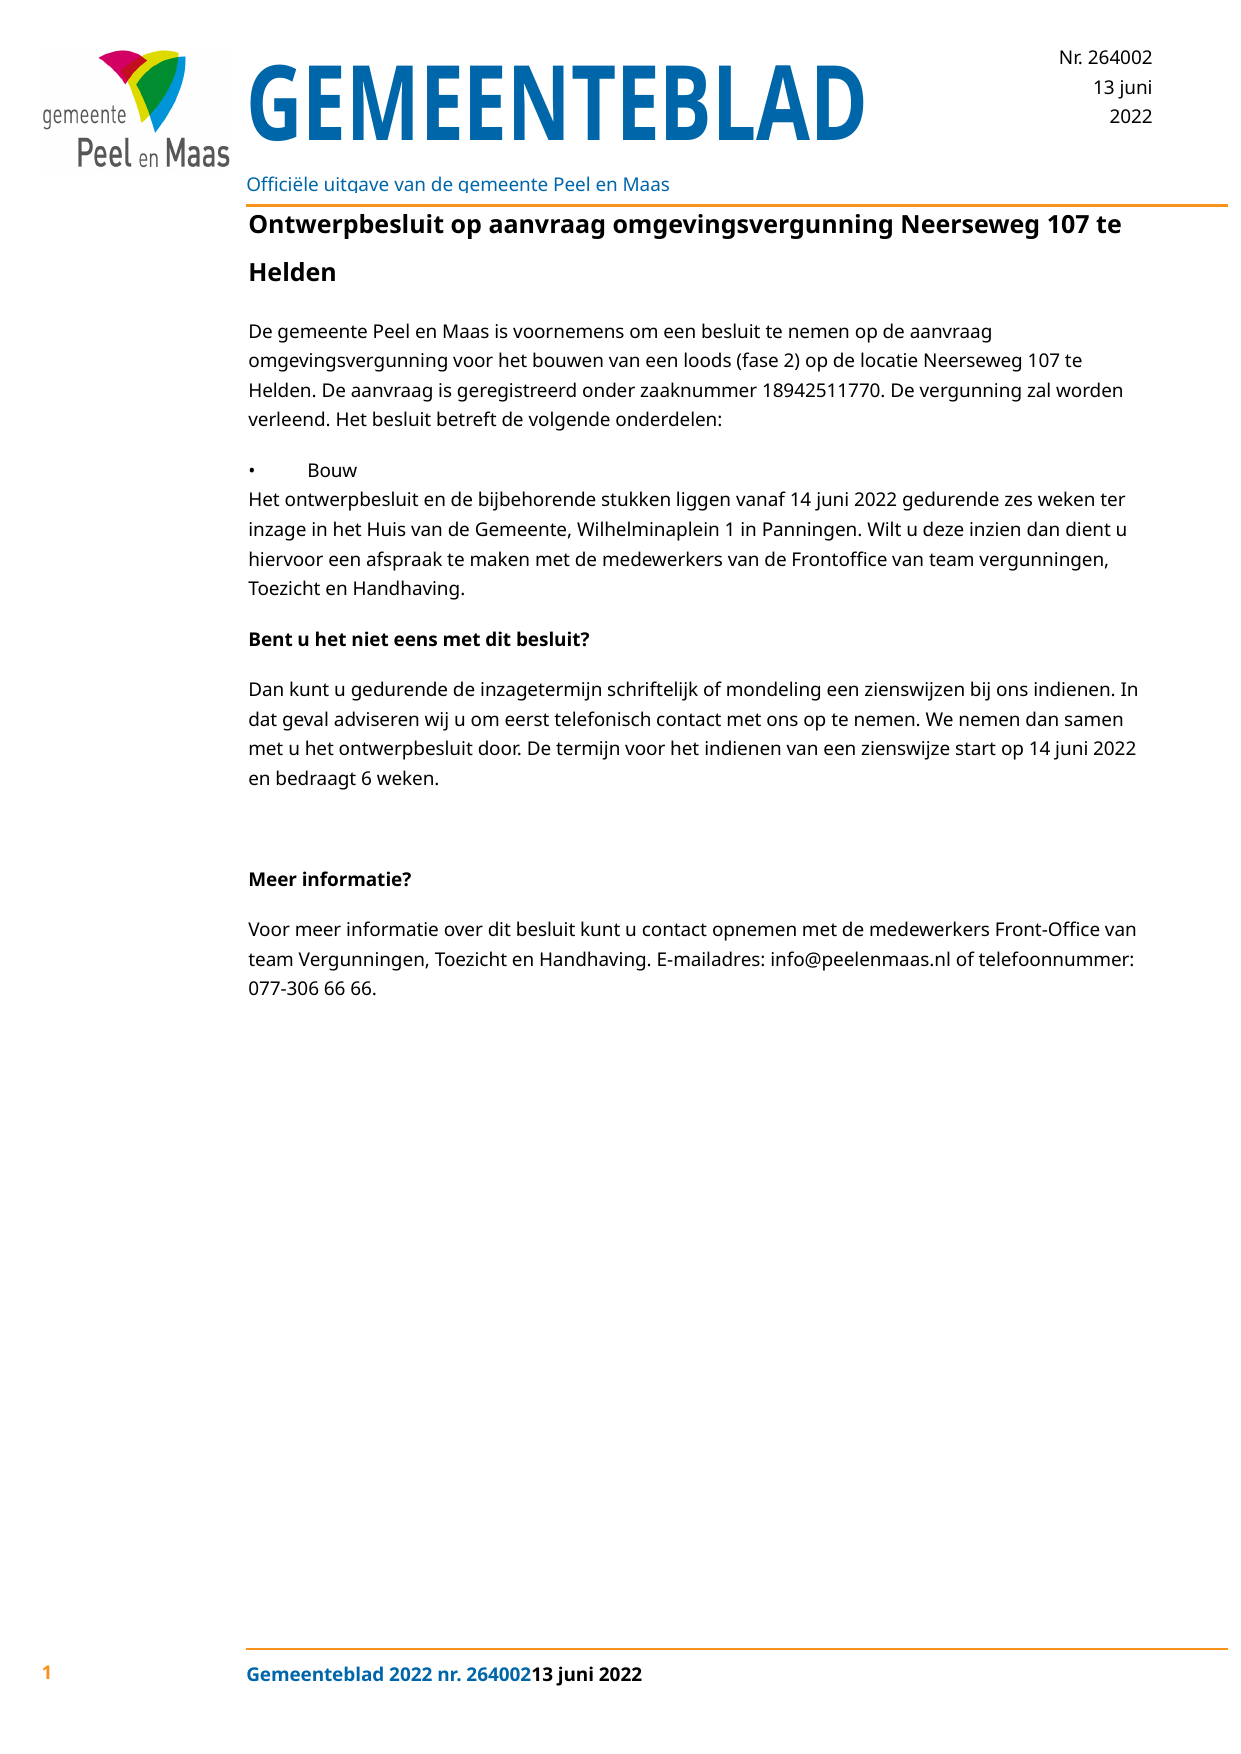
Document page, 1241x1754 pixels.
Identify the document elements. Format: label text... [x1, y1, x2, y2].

picture [41, 47, 231, 172]
text Het ontwerpbesluit en de bijbehorende stukken liggen vanaf 14 juni 2022 gedurende zes weken ter inzage in het Huis van de Gemeente, Wilhelminaplein 1 in Panningen. Wilt u deze inzien dan dient u hiervoor een afspraak te maken met de medewerkers van de Frontoffice van team vergunningen, Toezicht en Handhaving. [248, 487, 1152, 601]
text Bent u het niet eens met dit besluit? [248, 626, 1152, 652]
text De gemeente Peel en Maas is voornemens om een besluit te nemen op de aanvraag omgevingsvergunning voor het bouwen van een loods (fase 2) op de locatie Neerseweg 107 te Helden. De aanvraag is geregistreerd onder zaaknummer 18942511770. De vergunning zal worden verleend. Het besluit betreft de volgende onderdelen: [248, 318, 1152, 432]
text Meer informatie? [248, 866, 1152, 892]
list Bouw [248, 457, 1152, 483]
text Ontwerpbesluit op aanvraag omgevingsvergunning Neerseweg 107 te Helden [248, 207, 1152, 288]
text Voor meer informatie over dit besluit kunt u contact opnemen met de medewerkers Front-Office van team Vergunningen, Toezicht en Handhaving. E-mailadres: info@peelenmaas.nl of telefoonnummer: 077-306 66 66. [248, 916, 1152, 1001]
text Dan kunt u gedurende de inzagetermijn schriftelijk of mondeling een zienswijzen bij ons indienen. In dat geval adviseren wij u om eerst telefonisch contact met ons op te nemen. We nemen dan samen met u het ontwerpbesluit door. De termijn voor het indienen van een zienswijze start op 14 juni 2022 en bedraagt 6 weken. [248, 676, 1152, 791]
